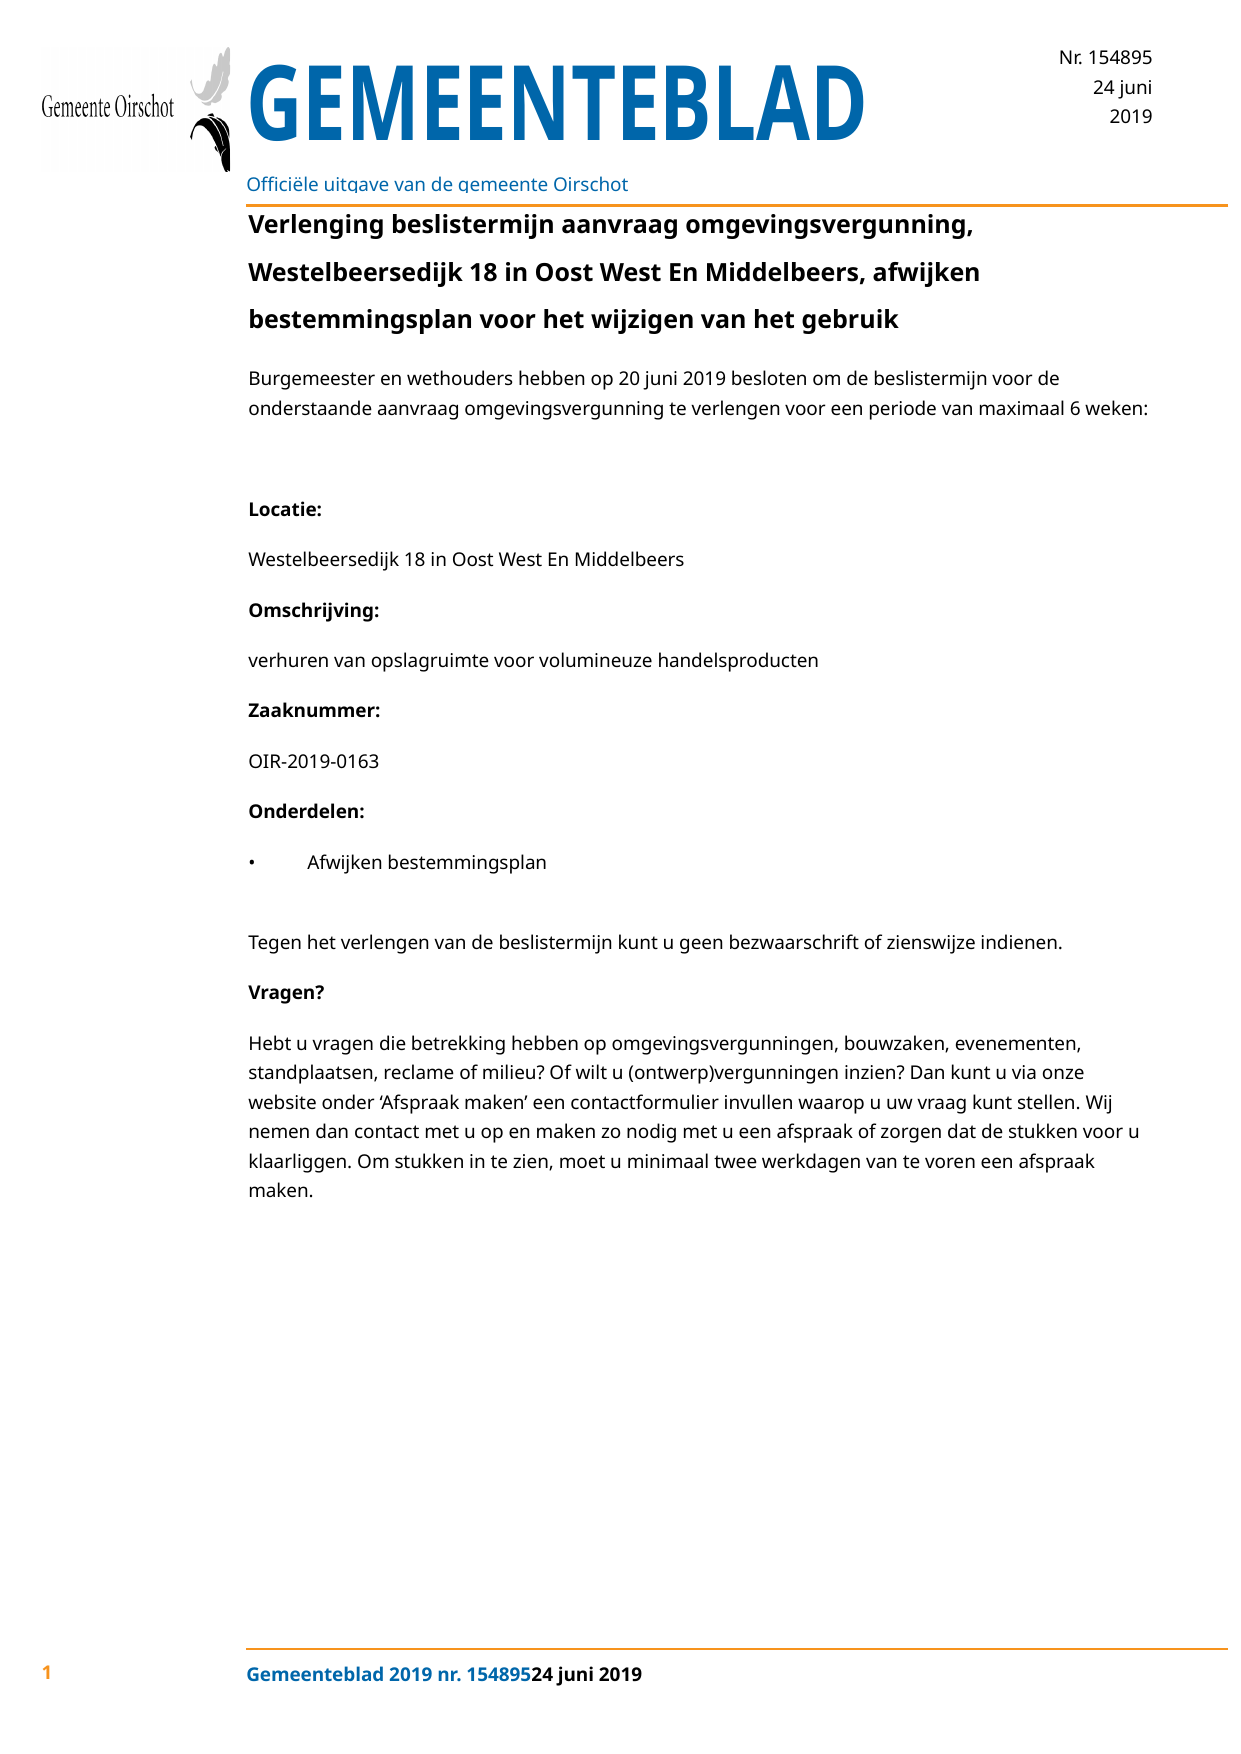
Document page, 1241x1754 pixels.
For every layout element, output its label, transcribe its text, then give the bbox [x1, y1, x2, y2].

text verhuren van opslagruimte voor volumineuze handelsproducten [248, 647, 1152, 673]
picture [41, 47, 231, 172]
text Burgemeester en wethouders hebben op 20 juni 2019 besloten om de beslistermijn voor de onderstaande aanvraag omgevingsvergunning te verlengen voor een periode van maximaal 6 weken: [248, 366, 1152, 421]
text Vragen? [248, 979, 1152, 1005]
text OIR-2019-0163 [248, 748, 1152, 774]
text Hebt u vragen die betrekking hebben op omgevingsvergunningen, bouwzaken, evenementen, standplaatsen, reclame of milieu? Of wilt u (ontwerp)vergunningen inzien? Dan kunt u via onze website onder ‘Afspraak maken’ een contactformulier invullen waarop u uw vraag kunt stellen. Wij nemen dan contact met u op en maken zo nodig met u een afspraak of zorgen dat de stukken voor u klaarliggen. Om stukken in te zien, moet u minimaal twee werkdagen van te voren een afspraak maken. [248, 1030, 1152, 1203]
text Zaaknummer: [248, 698, 1152, 723]
text Onderdelen: [248, 798, 1152, 824]
text Omschrijving: [248, 597, 1152, 622]
list Afwijken bestemmingsplan [248, 849, 1152, 874]
text Tegen het verlengen van de beslistermijn kunt u geen bezwaarschrift of zienswijze indienen. [248, 929, 1152, 954]
text Westelbeersedijk 18 in Oost West En Middelbeers [248, 546, 1152, 572]
text Verlenging beslistermijn aanvraag omgevingsvergunning, Westelbeersedijk 18 in Oost West En Middelbeers, afwijken bestemmingsplan voor het wijzigen van het gebruik [248, 207, 1152, 336]
text Locatie: [248, 496, 1152, 522]
